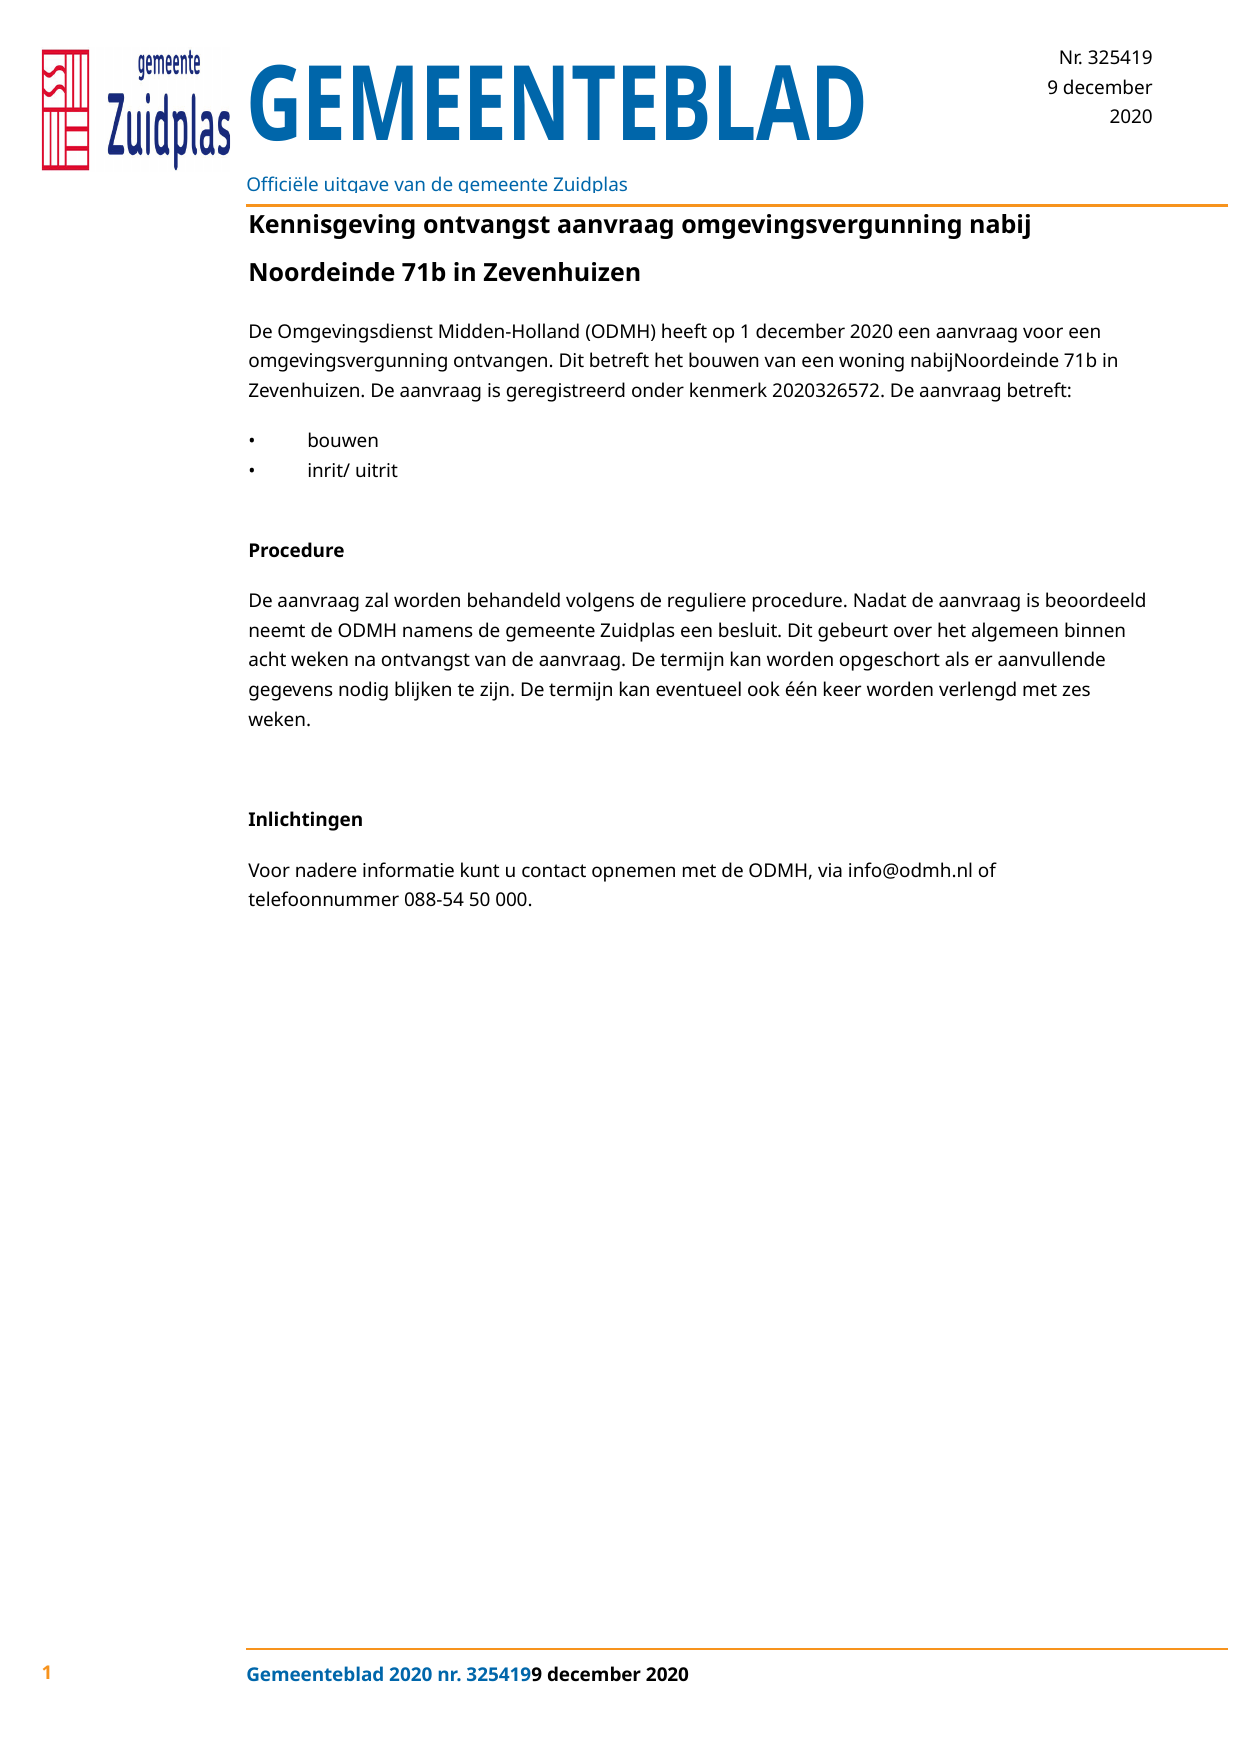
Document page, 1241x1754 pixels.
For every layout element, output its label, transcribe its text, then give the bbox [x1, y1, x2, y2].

text De Omgevingsdienst Midden-Holland (ODMH) heeft op 1 december 2020 een aanvraag voor een omgevingsvergunning ontvangen. Dit betreft het bouwen van een woning nabijNoordeinde 71b in Zevenhuizen. De aanvraag is geregistreerd onder kenmerk 2020326572. De aanvraag betreft: [248, 318, 1152, 403]
text De aanvraag zal worden behandeld volgens de reguliere procedure. Nadat de aanvraag is beoordeeld neemt de ODMH namens de gemeente Zuidplas een besluit. Dit gebeurt over het algemeen binnen acht weken na ontvangst van de aanvraag. De termijn kan worden opgeschort als er aanvullende gegevens nodig blijken te zijn. De termijn kan eventueel ook één keer worden verlengd met zes weken. [248, 587, 1152, 732]
text Inlichtingen [248, 807, 1152, 832]
picture [41, 47, 231, 172]
list inrit/ uitrit [248, 457, 1152, 483]
text Kennisgeving ontvangst aanvraag omgevingsvergunning nabij Noordeinde 71b in Zevenhuizen [248, 207, 1152, 288]
list bouwen [248, 427, 1152, 453]
text Voor nadere informatie kunt u contact opnemen met de ODMH, via info@odmh.nl of telefoonnummer 088-54 50 000. [248, 857, 1152, 912]
text Procedure [248, 537, 1152, 563]
